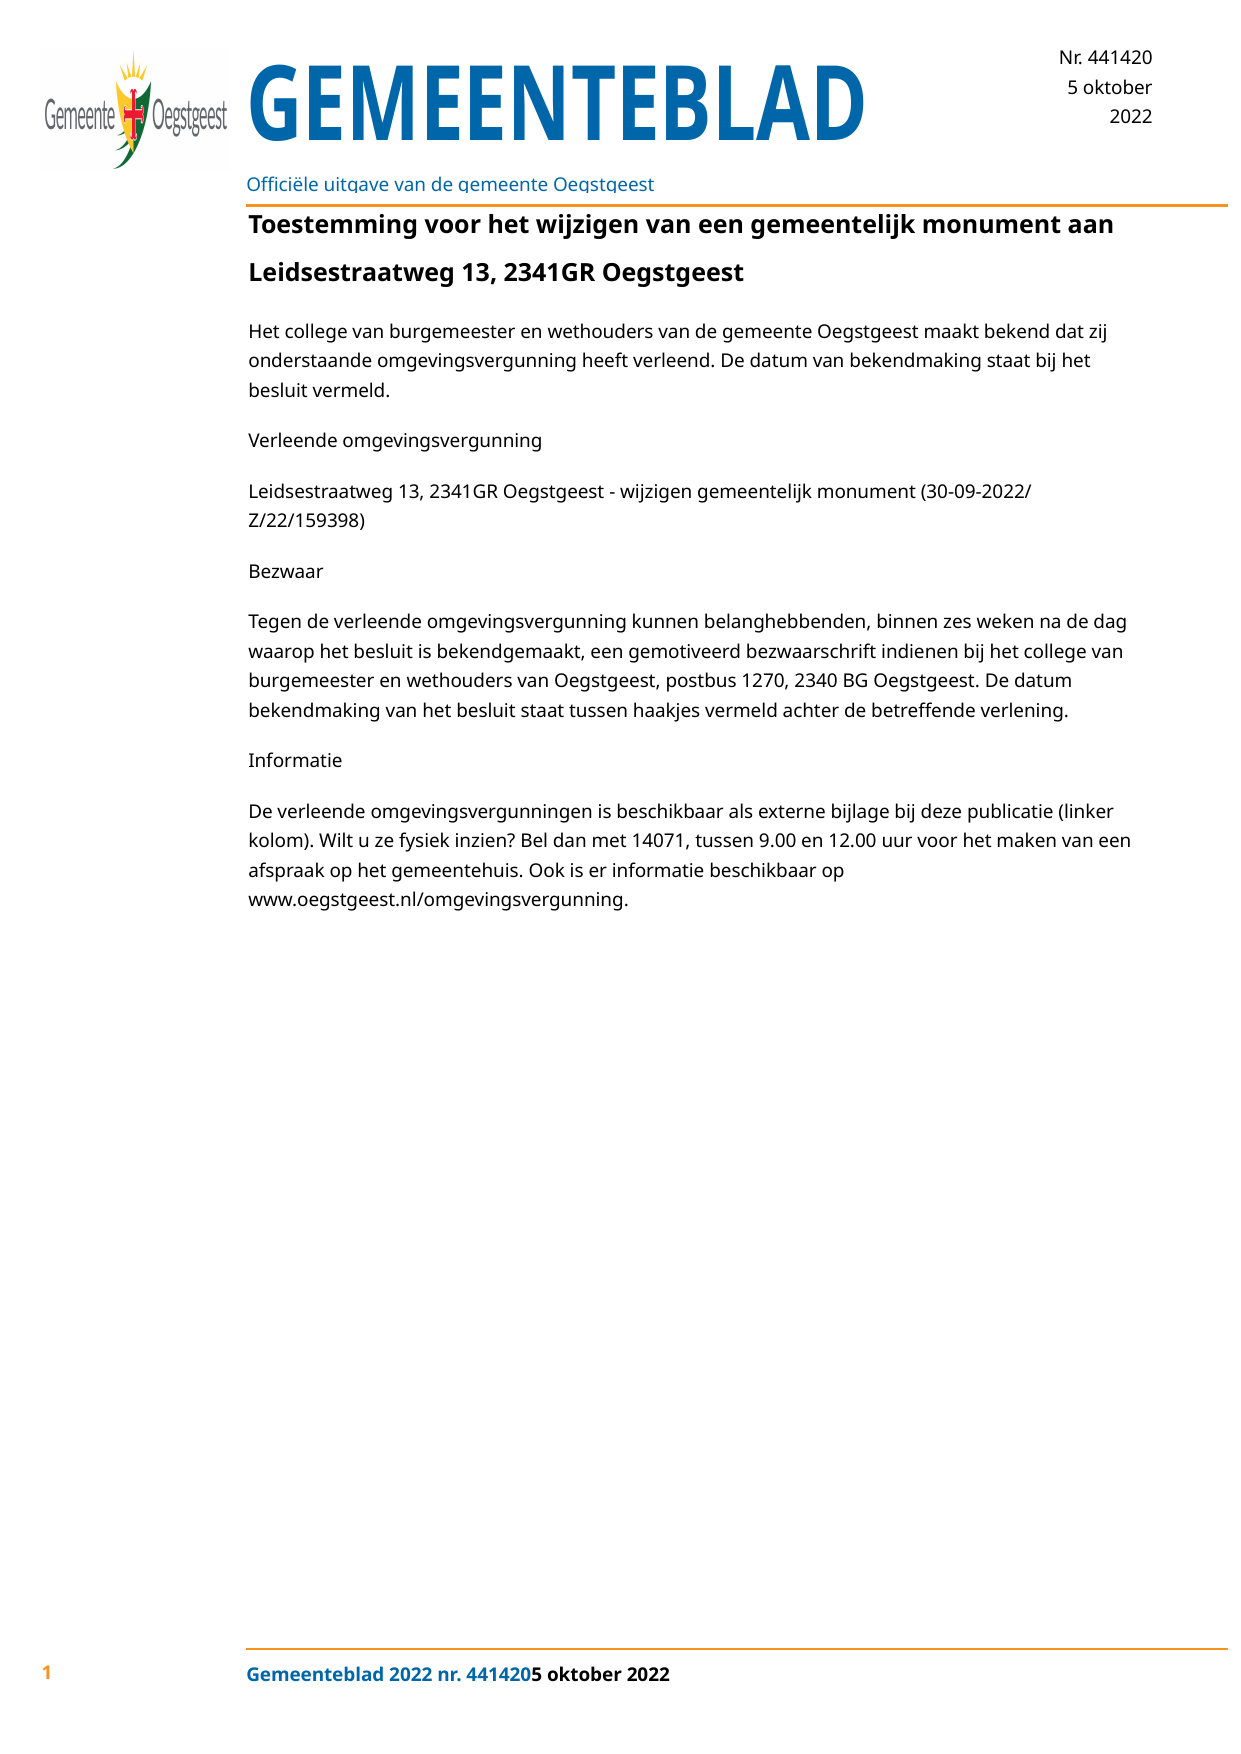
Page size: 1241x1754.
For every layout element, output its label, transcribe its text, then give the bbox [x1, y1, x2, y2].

text Verleende omgevingsvergunning [248, 427, 1152, 453]
text Informatie [248, 747, 1152, 773]
text De verleende omgevingsvergunningen is beschikbaar als externe bijlage bij deze publicatie (linker kolom). Wilt u ze fysiek inzien? Bel dan met 14071, tussen 9.00 en 12.00 uur voor het maken van een afspraak op het gemeentehuis. Ook is er informatie beschikbaar op www.oegstgeest.nl/omgevingsvergunning. [248, 798, 1152, 912]
text Bezwaar [248, 558, 1152, 584]
text Leidsestraatweg 13, 2341GR Oegstgeest - wijzigen gemeentelijk monument (30-09-2022/ Z/22/159398) [248, 478, 1152, 533]
text Toestemming voor het wijzigen van een gemeentelijk monument aan Leidsestraatweg 13, 2341GR Oegstgeest [248, 207, 1152, 288]
picture [41, 47, 231, 172]
text Tegen de verleende omgevingsvergunning kunnen belanghebbenden, binnen zes weken na de dag waarop het besluit is bekendgemaakt, een gemotiveerd bezwaarschrift indienen bij het college van burgemeester en wethouders van Oegstgeest, postbus 1270, 2340 BG Oegstgeest. De datum bekendmaking van het besluit staat tussen haakjes vermeld achter de betreffende verlening. [248, 608, 1152, 723]
text Het college van burgemeester en wethouders van de gemeente Oegstgeest maakt bekend dat zij onderstaande omgevingsvergunning heeft verleend. De datum van bekendmaking staat bij het besluit vermeld. [248, 318, 1152, 403]
